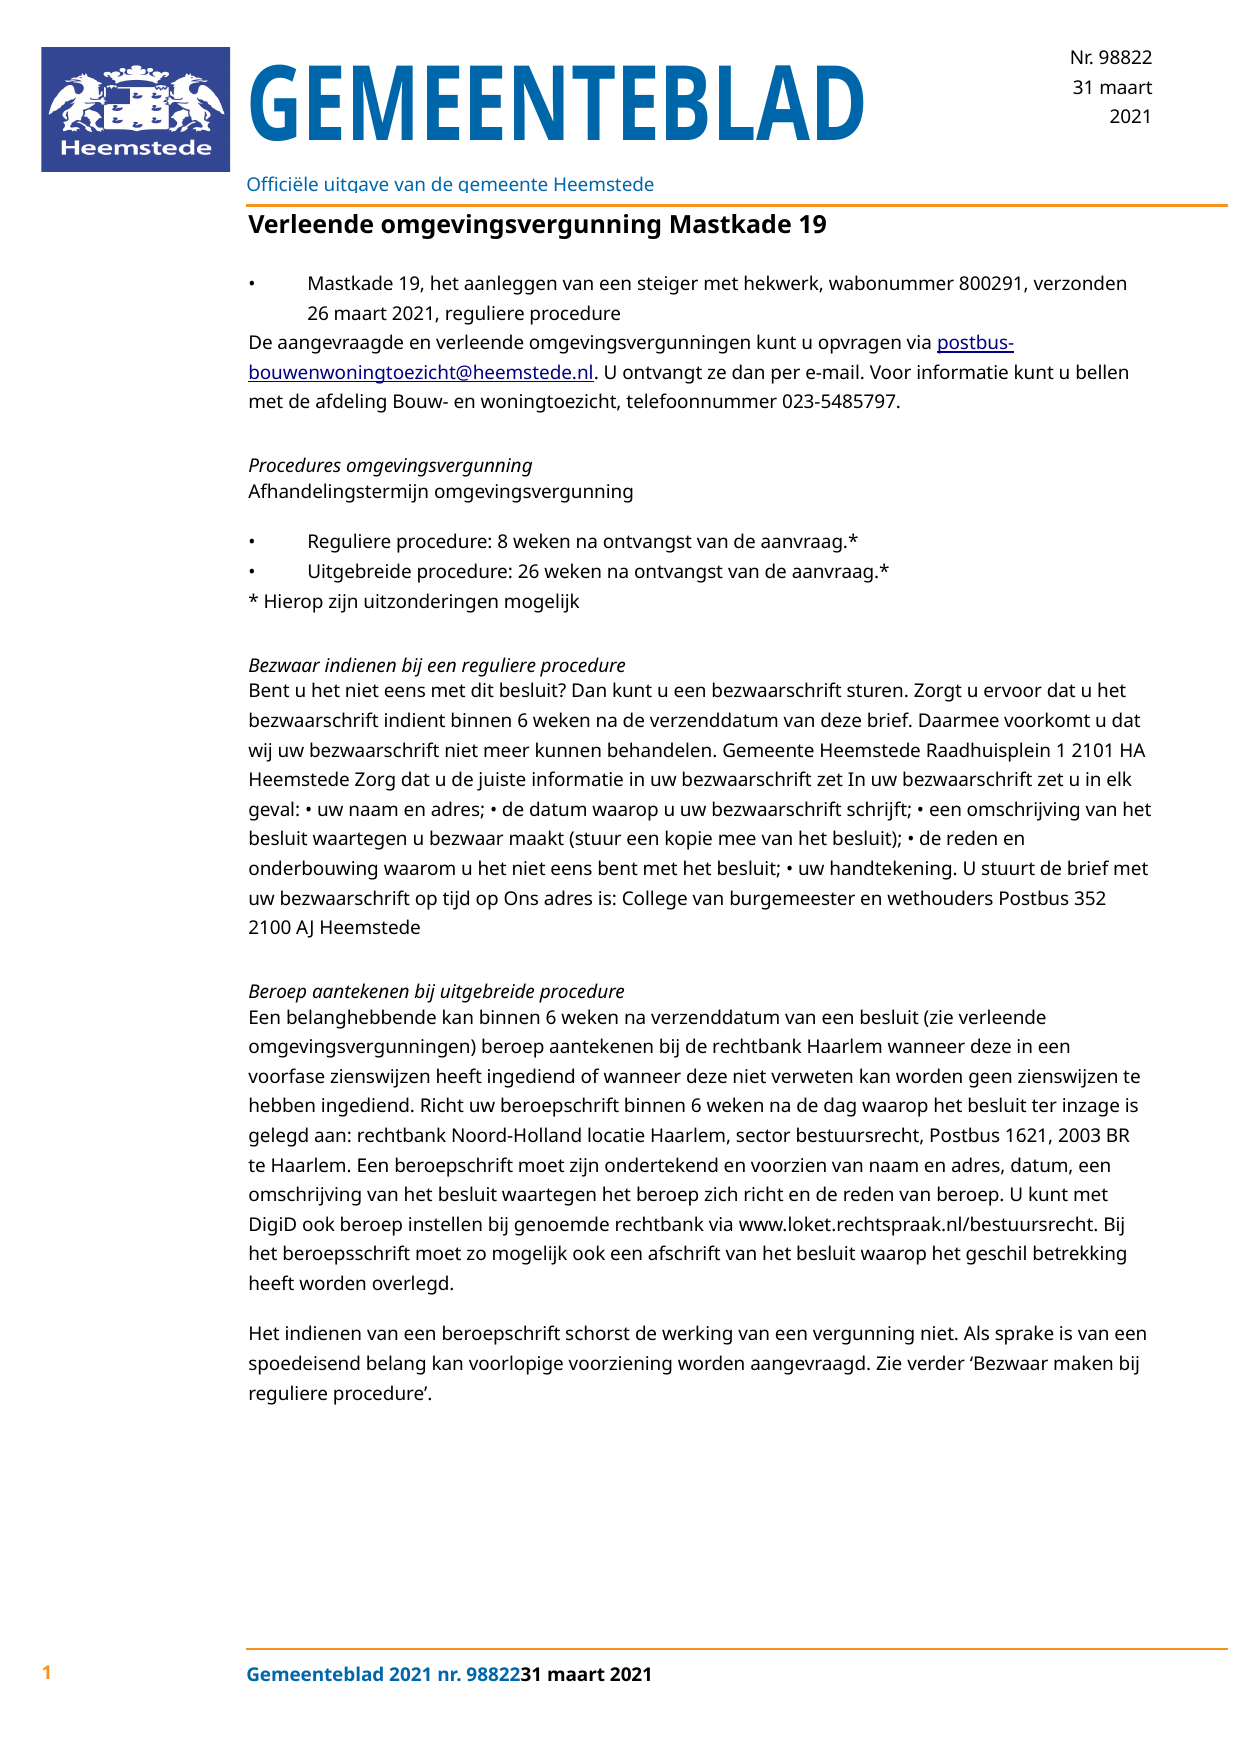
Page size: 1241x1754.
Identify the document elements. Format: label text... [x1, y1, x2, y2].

text Bezwaar indienen bij een reguliere procedure [248, 652, 1152, 678]
text Verleende omgevingsvergunning Mastkade 19 [248, 207, 1152, 241]
text * Hierop zijn uitzonderingen mogelijk [248, 588, 1152, 614]
text Het indienen van een beroepschrift schorst de werking van een vergunning niet. Als sprake is van een spoedeisend belang kan voorlopige voorziening worden aangevraagd. Zie verder ‘Bezwaar maken bij reguliere procedure’. [248, 1321, 1152, 1406]
picture [41, 47, 231, 172]
list Uitgebreide procedure: 26 weken na ontvangst van de aanvraag.* [248, 558, 1152, 584]
text De aangevraagde en verleende omgevingsvergunningen kunt u opvragen via postbus-bouwenwoningtoezicht@heemstede.nl. U ontvangt ze dan per e-mail. Voor informatie kunt u bellen met de afdeling Bouw- en woningtoezicht, telefoonnummer 023-5485797. [248, 329, 1152, 414]
list Reguliere procedure: 8 weken na ontvangst van de aanvraag.* [248, 529, 1152, 554]
text Beroep aantekenen bij uitgebreide procedure [248, 978, 1152, 1004]
list Mastkade 19, het aanleggen van een steiger met hekwerk, wabonummer 800291, verzonden 26 maart 2021, reguliere procedure [248, 270, 1152, 326]
text Bent u het niet eens met dit besluit? Dan kunt u een bezwaarschrift sturen. Zorgt u ervoor dat u het bezwaarschrift indient binnen 6 weken na de verzenddatum van deze brief. Daarmee voorkomt u dat wij uw bezwaarschrift niet meer kunnen behandelen. Gemeente Heemstede Raadhuisplein 1 2101 HA Heemstede Zorg dat u de juiste informatie in uw bezwaarschrift zet In uw bezwaarschrift zet u in elk geval: • uw naam en adres; • de datum waarop u uw bezwaarschrift schrijft; • een omschrijving van het besluit waartegen u bezwaar maakt (stuur een kopie mee van het besluit); • de reden en onderbouwing waarom u het niet eens bent met het besluit; • uw handtekening. U stuurt de brief met uw bezwaarschrift op tijd op Ons adres is: College van burgemeester en wethouders Postbus 352 2100 AJ Heemstede [248, 678, 1152, 940]
text Procedures omgevingsvergunning [248, 453, 1152, 478]
text Afhandelingstermijn omgevingsvergunning [248, 478, 1152, 504]
text Een belanghebbende kan binnen 6 weken na verzenddatum van een besluit (zie verleende omgevingsvergunningen) beroep aantekenen bij de rechtbank Haarlem wanneer deze in een voorfase zienswijzen heeft ingediend of wanneer deze niet verweten kan worden geen zienswijzen te hebben ingediend. Richt uw beroepschrift binnen 6 weken na de dag waarop het besluit ter inzage is gelegd aan: rechtbank Noord-Holland locatie Haarlem, sector bestuursrecht, Postbus 1621, 2003 BR te Haarlem. Een beroepschrift moet zijn ondertekend en voorzien van naam en adres, datum, een omschrijving van het besluit waartegen het beroep zich richt en de reden van beroep. U kunt met DigiD ook beroep instellen bij genoemde rechtbank via www.loket.rechtspraak.nl/bestuursrecht. Bij het beroepsschrift moet zo mogelijk ook een afschrift van het besluit waarop het geschil betrekking heeft worden overlegd. [248, 1004, 1152, 1296]
